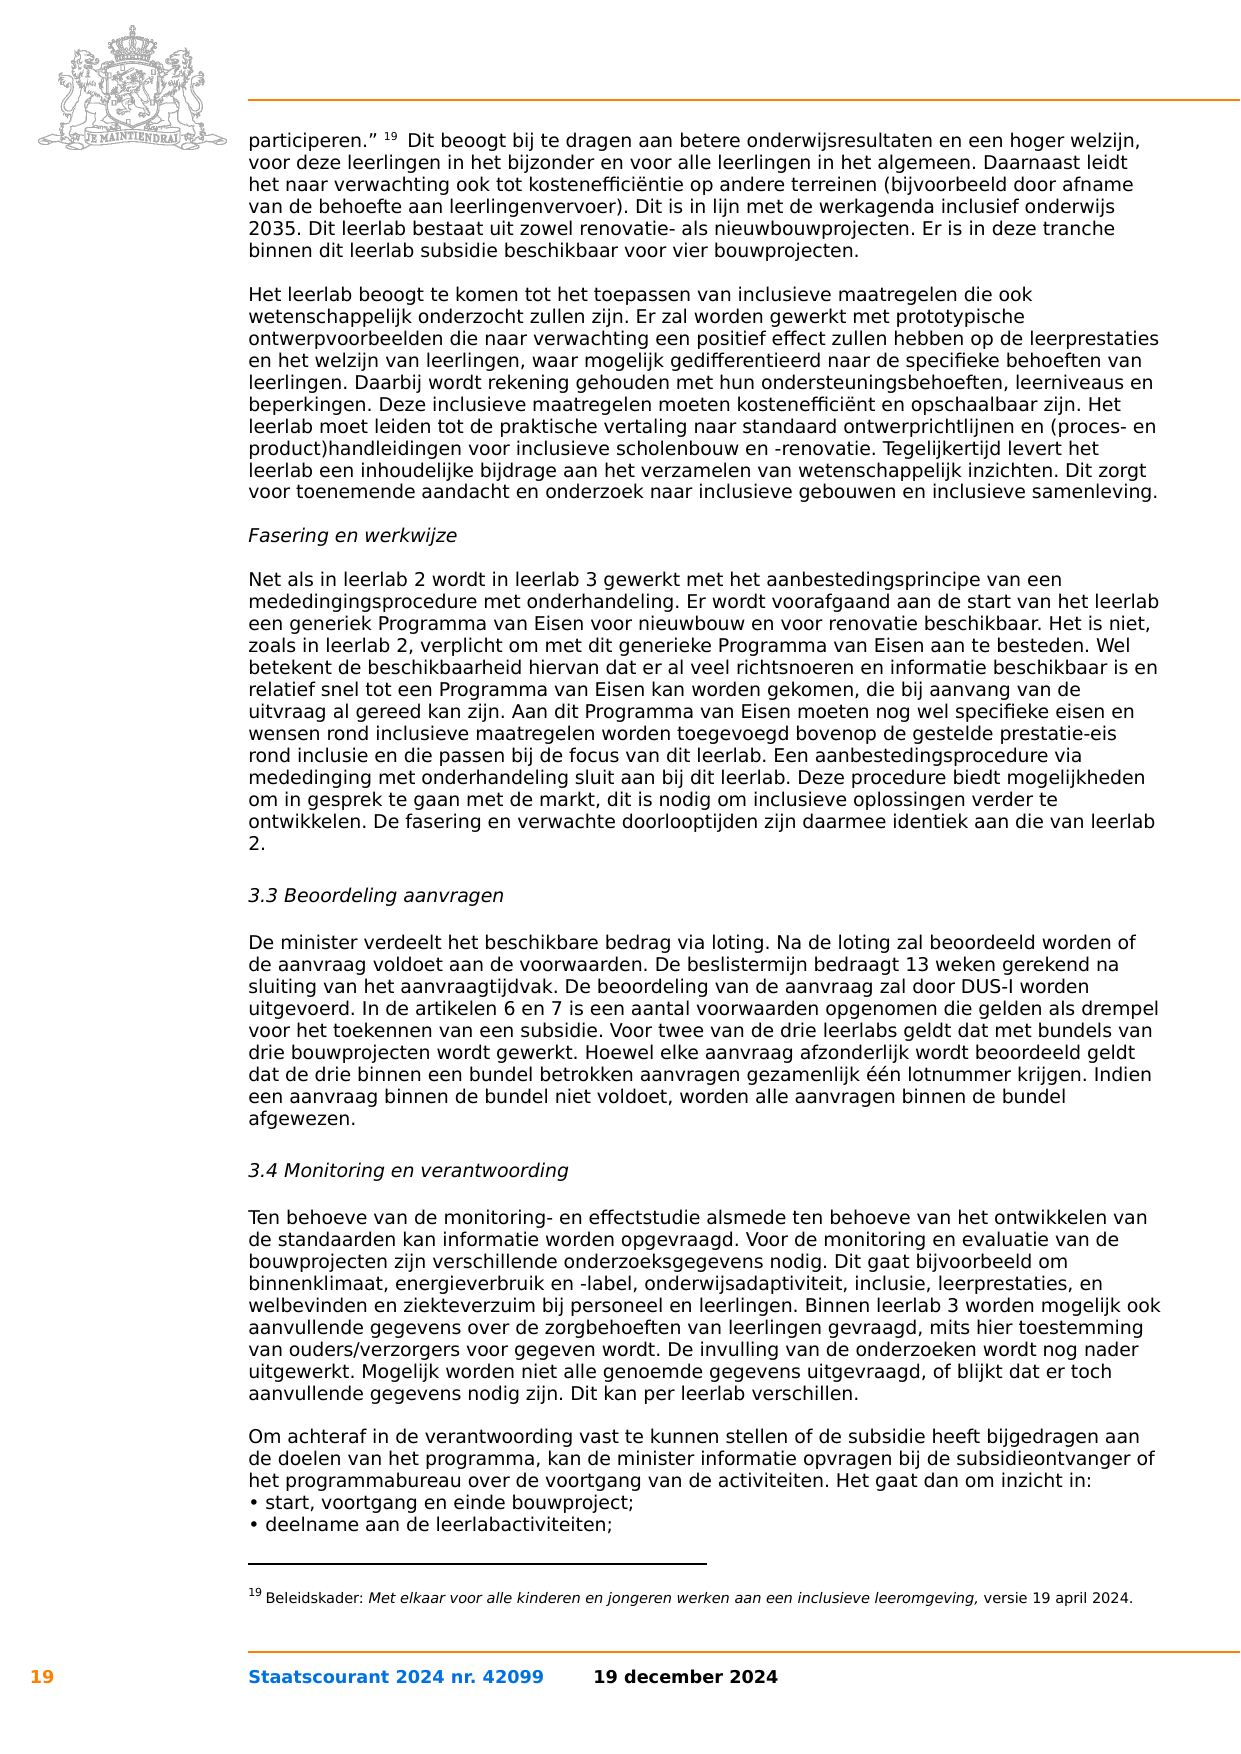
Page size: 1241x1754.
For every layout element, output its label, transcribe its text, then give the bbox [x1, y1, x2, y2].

text • deelname aan de leerlabactiviteiten; [248, 1514, 1163, 1536]
subtitle 3.4 Monitoring en verantwoording [248, 1160, 1163, 1182]
text Ten behoeve van de monitoring- en effectstudie alsmede ten behoeve van het ontwikkelen van de standaarden kan informatie worden opgevraagd. Voor de monitoring en evaluatie van de bouwprojecten zijn verschillende onderzoeksgegevens nodig. Dit gaat bijvoorbeeld om binnenklimaat, energieverbruik en -label, onderwijsadaptiviteit, inclusie, leerprestaties, en welbevinden en ziekteverzuim bij personeel en leerlingen. Binnen leerlab 3 worden mogelijk ook aanvullende gegevens over de zorgbehoeften van leerlingen gevraagd, mits hier toestemming van ouders/verzorgers voor gegeven wordt. De invulling van de onderzoeken wordt nog nader uitgewerkt. Mogelijk worden niet alle genoemde gegevens uitgevraagd, of blijkt dat er toch aanvullende gegevens nodig zijn. Dit kan per leerlab verschillen. [248, 1207, 1163, 1404]
text Beleidskader: Met elkaar voor alle kinderen en jongeren werken aan een inclusieve leeromgeving, versie 19 april 2024. [248, 1586, 1163, 1608]
text Om achteraf in de verantwoording vast te kunnen stellen of de subsidie heeft bijgedragen aan de doelen van het programma, kan de minister informatie opvragen bij de subsidieontvanger of het programmabureau over de voortgang van de activiteiten. Het gaat dan om inzicht in: [248, 1426, 1163, 1492]
picture [38, 25, 227, 150]
text • start, voortgang en einde bouwproject; [248, 1492, 1163, 1514]
text Net als in leerlab 2 wordt in leerlab 3 gewerkt met het aanbestedingsprincipe van een mededingingsprocedure met onderhandeling. Er wordt voorafgaand aan de start van het leerlab een generiek Programma van Eisen voor nieuwbouw en voor renovatie beschikbaar. Het is niet, zoals in leerlab 2, verplicht om met dit generieke Programma van Eisen aan te besteden. Wel betekent de beschikbaarheid hiervan dat er al veel richtsnoeren en informatie beschikbaar is en relatief snel tot een Programma van Eisen kan worden gekomen, die bij aanvang van de uitvraag al gereed kan zijn. Aan dit Programma van Eisen moeten nog wel specifieke eisen en wensen rond inclusieve maatregelen worden toegevoegd bovenop de gestelde prestatie-eis rond inclusie en die passen bij de focus van dit leerlab. Een aanbestedingsprocedure via mededinging met onderhandeling sluit aan bij dit leerlab. Deze procedure biedt mogelijkheden om in gesprek te gaan met de markt, dit is nodig om inclusieve oplossingen verder te ontwikkelen. De fasering en verwachte doorlooptijden zijn daarmee identiek aan die van leerlab 2. [248, 569, 1163, 855]
text participeren.” Dit beoogt bij te dragen aan betere onderwijsresultaten en een hoger welzijn, voor deze leerlingen in het bijzonder en voor alle leerlingen in het algemeen. Daarnaast leidt het naar verwachting ook tot kostenefficiëntie op andere terreinen (bijvoorbeeld door afname van de behoefte aan leerlingenvervoer). Dit is in lijn met de werkagenda inclusief onderwijs 2035. Dit leerlab bestaat uit zowel renovatie- als nieuwbouwprojecten. Er is in deze tranche binnen dit leerlab subsidie beschikbaar voor vier bouwprojecten. [248, 130, 1163, 262]
text Het leerlab beoogt te komen tot het toepassen van inclusieve maatregelen die ook wetenschappelijk onderzocht zullen zijn. Er zal worden gewerkt met prototypische ontwerpvoorbeelden die naar verwachting een positief effect zullen hebben op de leerprestaties en het welzijn van leerlingen, waar mogelijk gedifferentieerd naar de specifieke behoeften van leerlingen. Daarbij wordt rekening gehouden met hun ondersteuningsbehoeften, leerniveaus en beperkingen. Deze inclusieve maatregelen moeten kostenefficiënt en opschaalbaar zijn. Het leerlab moet leiden tot de praktische vertaling naar standaard ontwerprichtlijnen en (proces- en product)handleidingen voor inclusieve scholenbouw en -renovatie. Tegelijkertijd levert het leerlab een inhoudelijke bijdrage aan het verzamelen van wetenschappelijk inzichten. Dit zorgt voor toenemende aandacht en onderzoek naar inclusieve gebouwen en inclusieve samenleving. [248, 284, 1163, 503]
subtitle Fasering en werkwijze [248, 525, 1163, 547]
subtitle 3.3 Beoordeling aanvragen [248, 885, 1163, 907]
text De minister verdeelt het beschikbare bedrag via loting. Na de loting zal beoordeeld worden of de aanvraag voldoet aan de voorwaarden. De beslistermijn bedraagt 13 weken gerekend na sluiting van het aanvraagtijdvak. De beoordeling van de aanvraag zal door DUS-I worden uitgevoerd. In de artikelen 6 en 7 is een aantal voorwaarden opgenomen die gelden als drempel voor het toekennen van een subsidie. Voor twee van de drie leerlabs geldt dat met bundels van drie bouwprojecten wordt gewerkt. Hoewel elke aanvraag afzonderlijk wordt beoordeeld geldt dat de drie binnen een bundel betrokken aanvragen gezamenlijk één lotnummer krijgen. Indien een aanvraag binnen de bundel niet voldoet, worden alle aanvragen binnen de bundel afgewezen. [248, 932, 1163, 1130]
